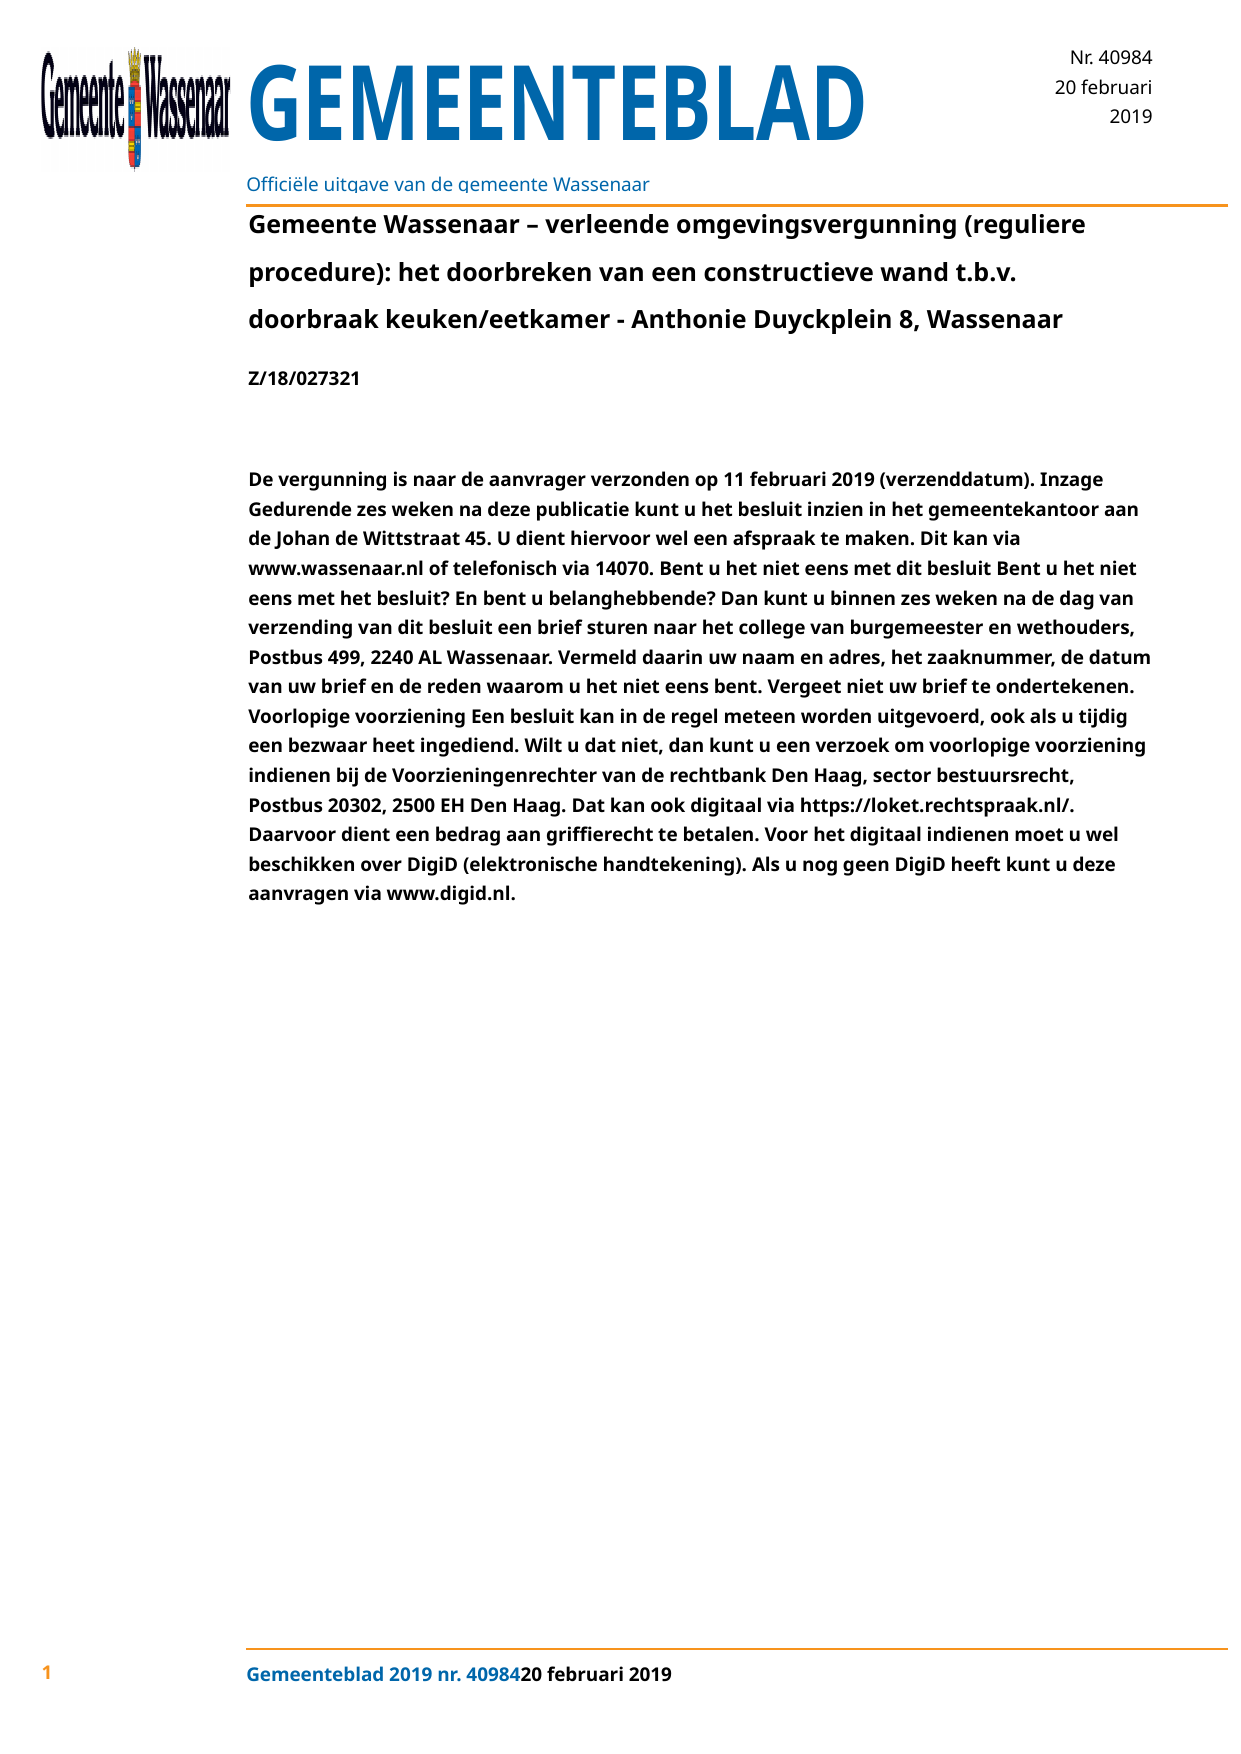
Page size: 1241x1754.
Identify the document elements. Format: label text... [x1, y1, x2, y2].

text Gemeente Wassenaar – verleende omgevingsvergunning (reguliere procedure): het doorbreken van een constructieve wand t.b.v. doorbraak keuken/eetkamer - Anthonie Duyckplein 8, Wassenaar [248, 207, 1152, 336]
text De vergunning is naar de aanvrager verzonden op 11 februari 2019 (verzenddatum). Inzage Gedurende zes weken na deze publicatie kunt u het besluit inzien in het gemeentekantoor aan de Johan de Wittstraat 45. U dient hiervoor wel een afspraak te maken. Dit kan via www.wassenaar.nl of telefonisch via 14070. Bent u het niet eens met dit besluit Bent u het niet eens met het besluit? En bent u belanghebbende? Dan kunt u binnen zes weken na de dag van verzending van dit besluit een brief sturen naar het college van burgemeester en wethouders, Postbus 499, 2240 AL Wassenaar. Vermeld daarin uw naam en adres, het zaaknummer, de datum van uw brief en de reden waarom u het niet eens bent. Vergeet niet uw brief te ondertekenen. Voorlopige voorziening Een besluit kan in de regel meteen worden uitgevoerd, ook als u tijdig een bezwaar heet ingediend. Wilt u dat niet, dan kunt u een verzoek om voorlopige voorziening indienen bij de Voorzieningenrechter van de rechtbank Den Haag, sector bestuursrecht, Postbus 20302, 2500 EH Den Haag. Dat kan ook digitaal via https://loket.rechtspraak.nl/. Daarvoor dient een bedrag aan griffierecht te betalen. Voor het digitaal indienen moet u wel beschikken over DigiD (elektronische handtekening). Als u nog geen DigiD heeft kunt u deze aanvragen via www.digid.nl. [248, 466, 1152, 906]
text Z/18/027321 [248, 366, 1152, 391]
picture [41, 47, 231, 172]
